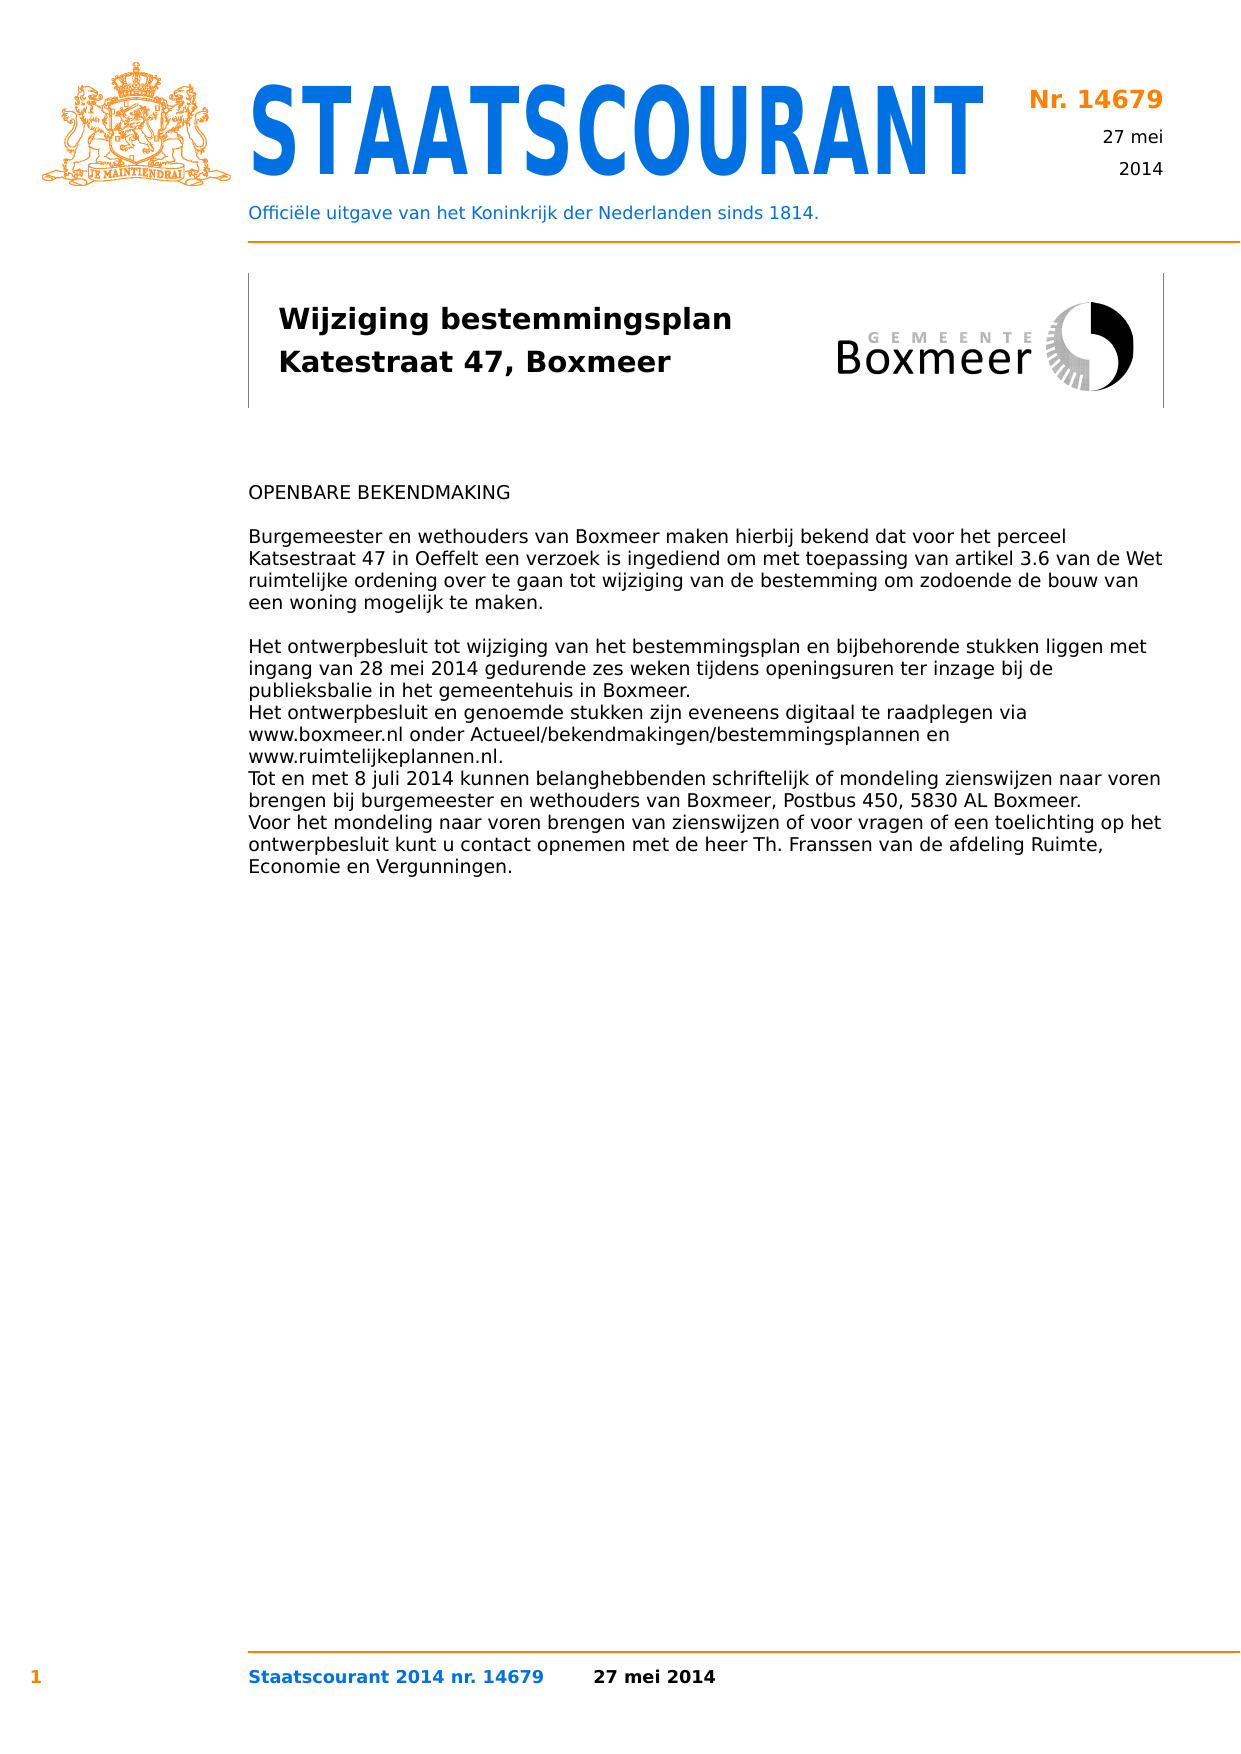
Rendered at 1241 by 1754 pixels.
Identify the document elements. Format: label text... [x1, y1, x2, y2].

picture [41, 62, 231, 186]
table_cell Officiële uitgave van het Koninkrijk der Nederlanden sinds 1814. [248, 203, 1240, 241]
table_cell 2014 [998, 153, 1240, 203]
text Burgemeester en wethouders van Boxmeer maken hierbij bekend dat voor het perceel Katsestraat 47 in Oeffelt een verzoek is ingediend om met toepassing van artikel 3.6 van de Wet ruimtelijke ordening over te gaan tot wijziging van de bestemming om zodoende de bouw van een woning mogelijk te maken. [248, 526, 1163, 614]
subtitle Wijziging bestemmingsplan Katestraat 47, Boxmeer [249, 273, 1163, 408]
text Tot en met 8 juli 2014 kunnen belanghebbenden schriftelijk of mondeling zienswijzen naar voren brengen bij burgemeester en wethouders van Boxmeer, Postbus 450, 5830 AL Boxmeer. [248, 768, 1163, 812]
text Het ontwerpbesluit en genoemde stukken zijn eveneens digitaal te raadplegen via www.boxmeer.nl onder Actueel/bekendmakingen/bestemmingsplannen en www.ruimtelijkeplannen.nl. [248, 702, 1163, 768]
table_header Nr. 14679 [998, 62, 1240, 121]
table_header STAATSCOURANT [248, 62, 998, 203]
picture [838, 302, 1134, 391]
table_header [25, 62, 248, 241]
text Het ontwerpbesluit tot wijziging van het bestemmingsplan en bijbehorende stukken liggen met ingang van 28 mei 2014 gedurende zes weken tijdens openingsuren ter inzage bij de publieksbalie in het gemeentehuis in Boxmeer. [248, 636, 1163, 702]
text OPENBARE BEKENDMAKING [248, 482, 1163, 504]
text Voor het mondeling naar voren brengen van zienswijzen of voor vragen of een toelichting op het ontwerpbesluit kunt u contact opnemen met de heer Th. Franssen van de afdeling Ruimte, Economie en Vergunningen. [248, 812, 1163, 878]
table_cell 27 mei [998, 121, 1240, 153]
